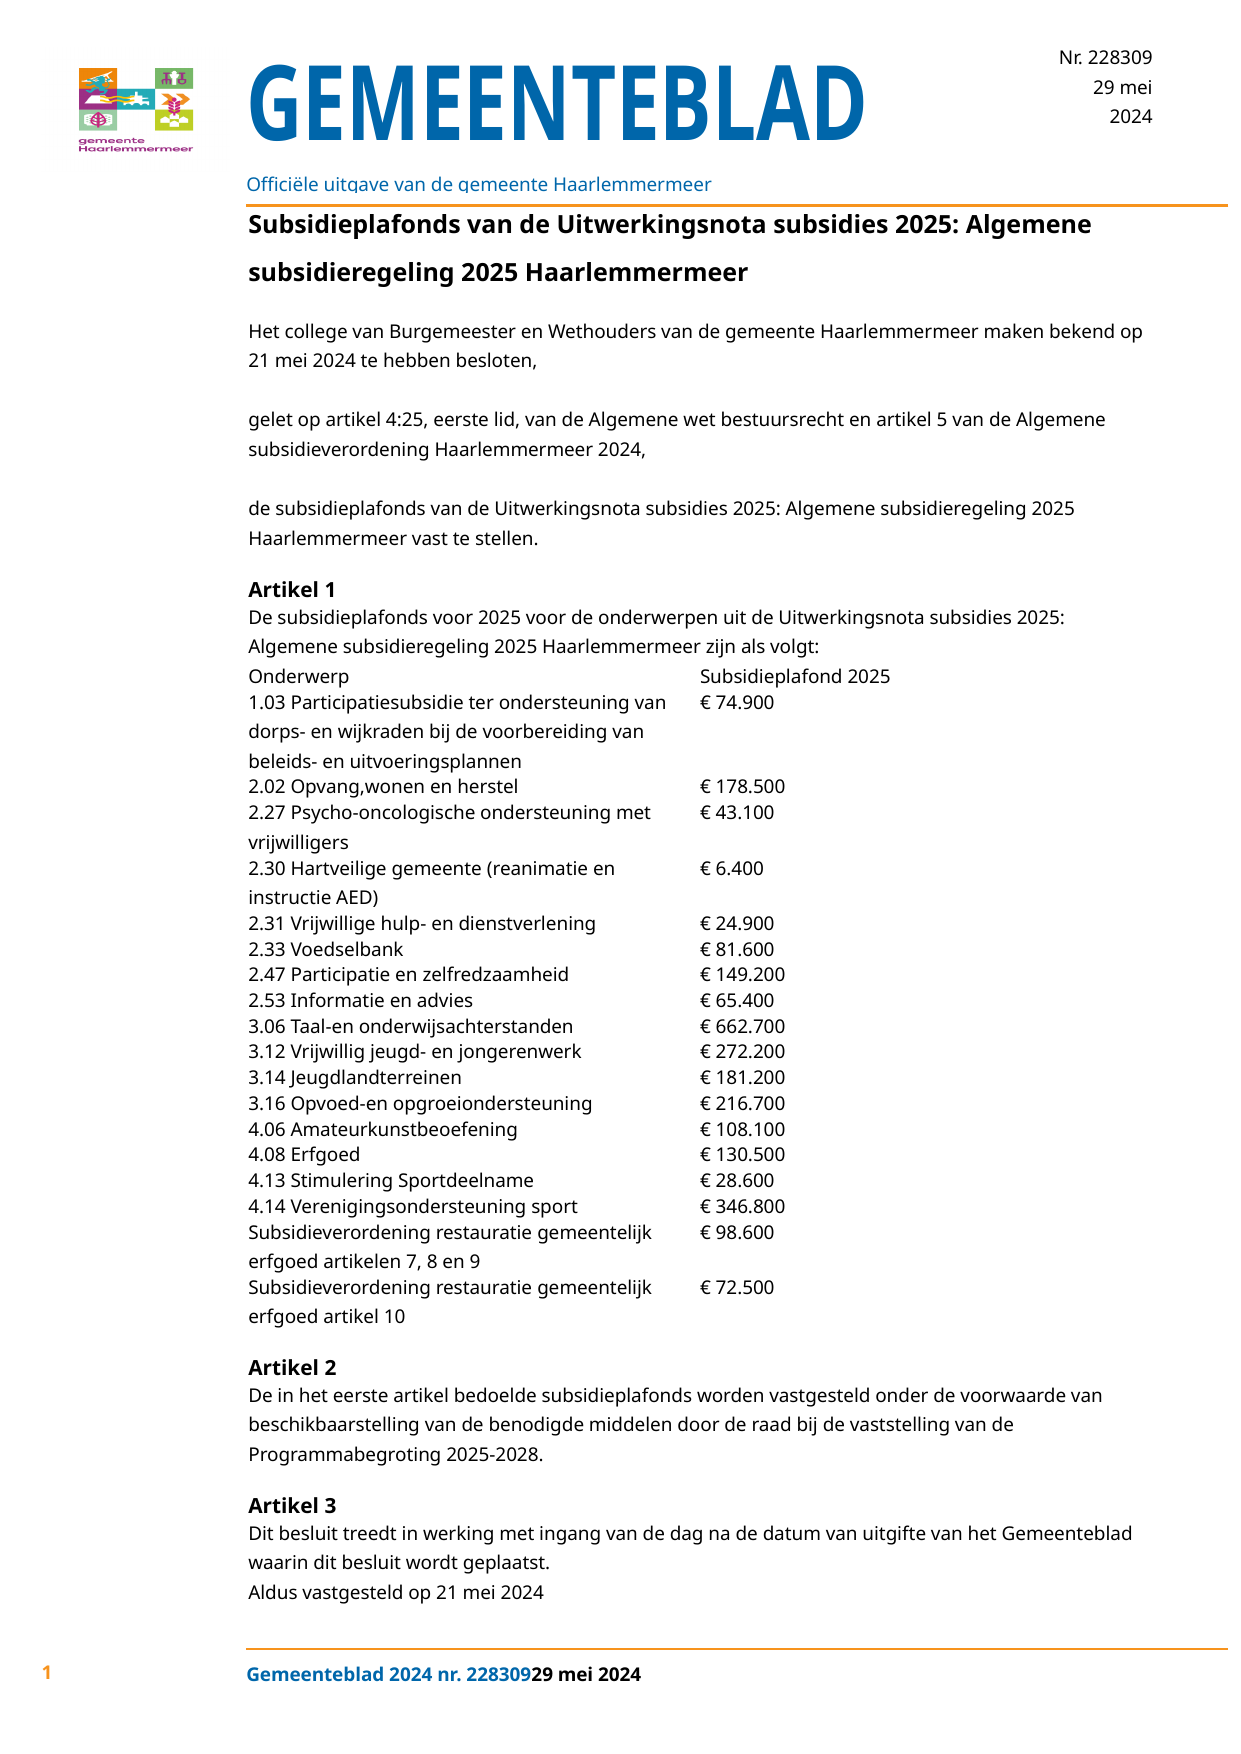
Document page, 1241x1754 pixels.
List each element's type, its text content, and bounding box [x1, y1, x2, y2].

table_cell € 6.400 [700, 855, 1152, 910]
table_cell 3.06 Taal-en onderwijsachterstanden [248, 1013, 700, 1039]
table_cell € 81.600 [700, 936, 1152, 962]
table_cell 2.02 Opvang,wonen en herstel [248, 774, 700, 799]
table_cell € 28.600 [700, 1168, 1152, 1193]
table_cell € 346.800 [700, 1193, 1152, 1219]
picture [41, 47, 231, 172]
text Dit besluit treedt in werking met ingang van de dag na de datum van uitgifte van het Gemeenteblad waarin dit besluit wordt geplaatst. [248, 1520, 1152, 1575]
text Aldus vastgesteld op 21 mei 2024 [248, 1579, 1152, 1605]
table_cell € 272.200 [700, 1039, 1152, 1064]
text Artikel 1 [248, 575, 1152, 604]
table_cell € 662.700 [700, 1013, 1152, 1039]
table_cell 2.31 Vrijwillige hulp- en dienstverlening [248, 910, 700, 936]
table_cell 1.03 Participatiesubsidie ter ondersteuning van dorps- en wijkraden bij de voorbereiding van beleids- en uitvoeringsplannen [248, 689, 700, 774]
text Artikel 3 [248, 1492, 1152, 1520]
table_cell € 98.600 [700, 1219, 1152, 1274]
text De subsidieplafonds voor 2025 voor de onderwerpen uit de Uitwerkingsnota subsidies 2025: Algemene subsidieregeling 2025 Haarlemmermeer zijn als volgt: [248, 604, 1152, 659]
table_cell Subsidieverordening restauratie gemeentelijk erfgoed artikel 10 [248, 1274, 700, 1329]
table_cell 3.16 Opvoed-en opgroeiondersteuning [248, 1090, 700, 1116]
table_cell 2.47 Participatie en zelfredzaamheid [248, 962, 700, 987]
table_cell € 108.100 [700, 1116, 1152, 1142]
table_cell € 43.100 [700, 800, 1152, 855]
table_cell 3.12 Vrijwillig jeugd- en jongerenwerk [248, 1039, 700, 1064]
table_cell 4.08 Erfgoed [248, 1142, 700, 1167]
text Subsidieplafonds van de Uitwerkingsnota subsidies 2025: Algemene subsidieregeling 2025 Haarlemmermeer [248, 207, 1152, 288]
table_cell 4.06 Amateurkunstbeoefening [248, 1116, 700, 1142]
table_cell € 149.200 [700, 962, 1152, 987]
text gelet op artikel 4:25, eerste lid, van de Algemene wet bestuursrecht en artikel 5 van de Algemene subsidieverordening Haarlemmermeer 2024, [248, 407, 1152, 462]
text Het college van Burgemeester en Wethouders van de gemeente Haarlemmermeer maken bekend op 21 mei 2024 te hebben besloten, [248, 318, 1152, 373]
table_cell € 130.500 [700, 1142, 1152, 1167]
table_cell 4.14 Verenigingsondersteuning sport [248, 1193, 700, 1219]
table_cell 2.53 Informatie en advies [248, 987, 700, 1013]
table_cell € 24.900 [700, 910, 1152, 936]
table_header Onderwerp [248, 663, 700, 689]
table_cell Subsidieverordening restauratie gemeentelijk erfgoed artikelen 7, 8 en 9 [248, 1219, 700, 1274]
table_cell € 216.700 [700, 1090, 1152, 1116]
table_cell € 72.500 [700, 1274, 1152, 1329]
table_cell € 178.500 [700, 774, 1152, 799]
table_cell 2.33 Voedselbank [248, 936, 700, 962]
table_cell 2.27 Psycho-oncologische ondersteuning met vrijwilligers [248, 800, 700, 855]
table_header Subsidieplafond 2025 [700, 663, 1152, 689]
text De in het eerste artikel bedoelde subsidieplafonds worden vastgesteld onder de voorwaarde van beschikbaarstelling van de benodigde middelen door de raad bij de vaststelling van de Programmabegroting 2025-2028. [248, 1382, 1152, 1467]
table_cell 3.14 Jeugdlandterreinen [248, 1065, 700, 1090]
table_cell € 181.200 [700, 1065, 1152, 1090]
table_cell € 74.900 [700, 689, 1152, 774]
table_cell € 65.400 [700, 987, 1152, 1013]
table_cell 4.13 Stimulering Sportdeelname [248, 1168, 700, 1193]
text Artikel 2 [248, 1353, 1152, 1382]
text de subsidieplafonds van de Uitwerkingsnota subsidies 2025: Algemene subsidieregeling 2025 Haarlemmermeer vast te stellen. [248, 495, 1152, 551]
table_cell 2.30 Hartveilige gemeente (reanimatie en instructie AED) [248, 855, 700, 910]
